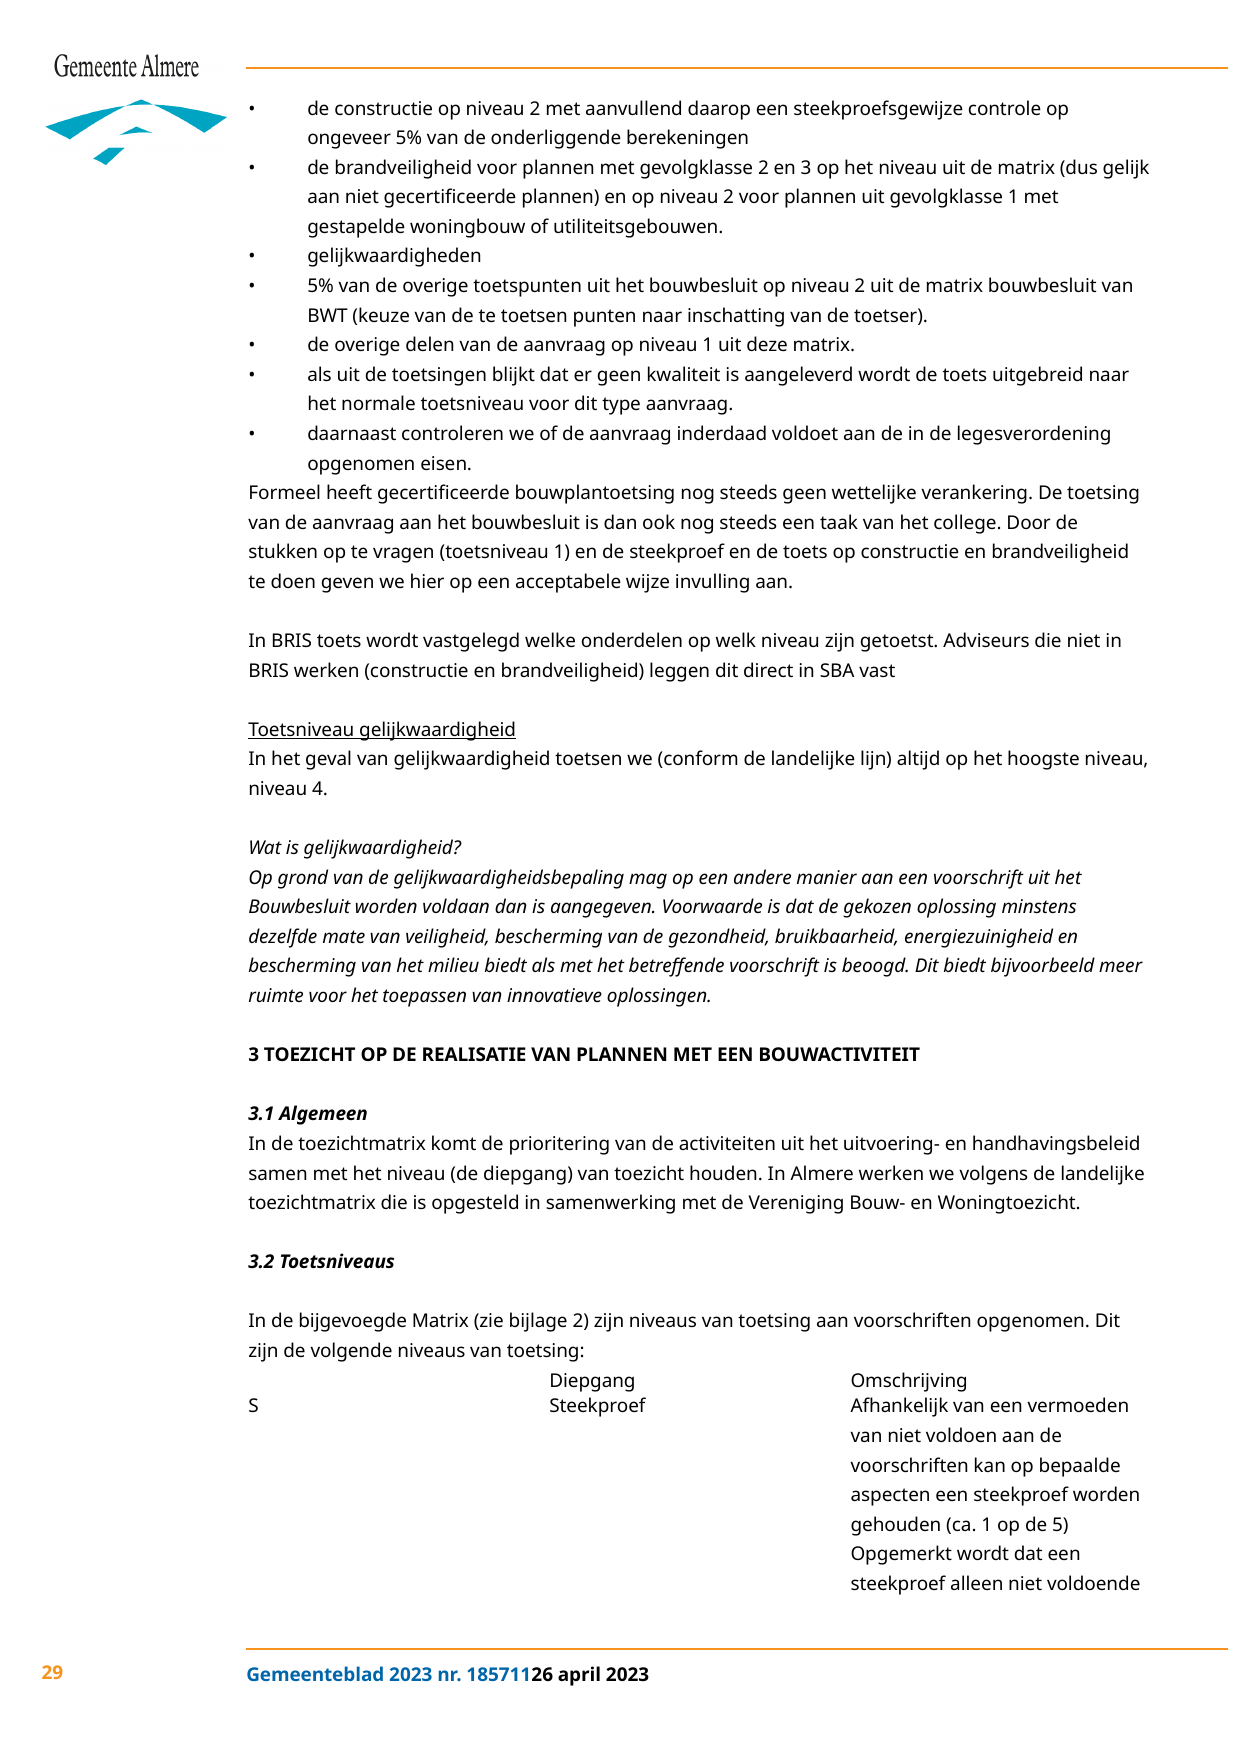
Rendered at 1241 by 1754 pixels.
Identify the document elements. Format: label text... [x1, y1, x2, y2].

table_cell Afhankelijk van een vermoeden van niet voldoen aan de voorschriften kan op bepaalde aspecten een steekproef worden gehouden (ca. 1 op de 5) Opgemerkt wordt dat een steekproef alleen niet voldoende [850, 1393, 1152, 1596]
list 5% van de overige toetspunten uit het bouwbesluit op niveau 2 uit de matrix bouwbesluit van BWT (keuze van de te toetsen punten naar inschatting van de toetser). [248, 272, 1152, 328]
list als uit de toetsingen blijkt dat er geen kwaliteit is aangeleverd wordt de toets uitgebreid naar het normale toetsniveau voor dit type aanvraag. [248, 361, 1152, 416]
list de brandveiligheid voor plannen met gevolgklasse 2 en 3 op het niveau uit de matrix (dus gelijk aan niet gecertificeerde plannen) en op niveau 2 voor plannen uit gevolgklasse 1 met gestapelde woningbouw of utiliteitsgebouwen. [248, 154, 1152, 239]
text In BRIS toets wordt vastgelegd welke onderdelen op welk niveau zijn getoetst. Adviseurs die niet in BRIS werken (constructie en brandveiligheid) leggen dit direct in SBA vast [248, 627, 1152, 683]
text Toetsniveau gelijkwaardigheid [248, 716, 1152, 742]
table_header [248, 1367, 549, 1393]
list de constructie op niveau 2 met aanvullend daarop een steekproefsgewijze controle op ongeveer 5% van de onderliggende berekeningen [248, 95, 1152, 150]
text In de toezichtmatrix komt de prioritering van de activiteiten uit het uitvoering- en handhavingsbeleid samen met het niveau (de diepgang) van toezicht houden. In Almere werken we volgens de landelijke toezichtmatrix die is opgesteld in samenwerking met de Vereniging Bouw- en Woningtoezicht. [248, 1130, 1152, 1215]
text 3 TOEZICHT OP DE REALISATIE VAN PLANNEN MET EEN BOUWACTIVITEIT [248, 1041, 1152, 1067]
table_cell S [248, 1393, 549, 1596]
text Op grond van de gelijkwaardigheidsbepaling mag op een andere manier aan een voorschrift uit het Bouwbesluit worden voldaan dan is aangegeven. Voorwaarde is dat de gekozen oplossing minstens dezelfde mate van veiligheid, bescherming van de gezondheid, bruikbaarheid, energiezuinigheid en bescherming van het milieu biedt als met het betreffende voorschrift is beoogd. Dit biedt bijvoorbeeld meer ruimte voor het toepassen van innovatieve oplossingen. [248, 864, 1152, 1008]
text In de bijgevoegde Matrix (zie bijlage 2) zijn niveaus van toetsing aan voorschriften opgenomen. Dit zijn de volgende niveaus van toetsing: [248, 1308, 1152, 1363]
list de overige delen van de aanvraag op niveau 1 uit deze matrix. [248, 331, 1152, 357]
table_cell Steekproef [549, 1393, 850, 1596]
text In het geval van gelijkwaardigheid toetsen we (conform de landelijke lijn) altijd op het hoogste niveau, niveau 4. [248, 746, 1152, 801]
table_header Omschrijving [850, 1367, 1152, 1393]
list daarnaast controleren we of de aanvraag inderdaad voldoet aan de in de legesverordening opgenomen eisen. [248, 420, 1152, 476]
text Wat is gelijkwaardigheid? [248, 834, 1152, 860]
table_header Diepgang [549, 1367, 850, 1393]
list gelijkwaardigheden [248, 243, 1152, 268]
text Formeel heeft gecertificeerde bouwplantoetsing nog steeds geen wettelijke verankering. De toetsing van de aanvraag aan het bouwbesluit is dan ook nog steeds een taak van het college. Door de stukken op te vragen (toetsniveau 1) en de steekproef en de toets op constructie en brandveiligheid te doen geven we hier op een acceptabele wijze invulling aan. [248, 479, 1152, 594]
picture [41, 47, 231, 172]
text 3.1 Algemeen [248, 1101, 1152, 1126]
text 3.2 Toetsniveaus [248, 1248, 1152, 1274]
